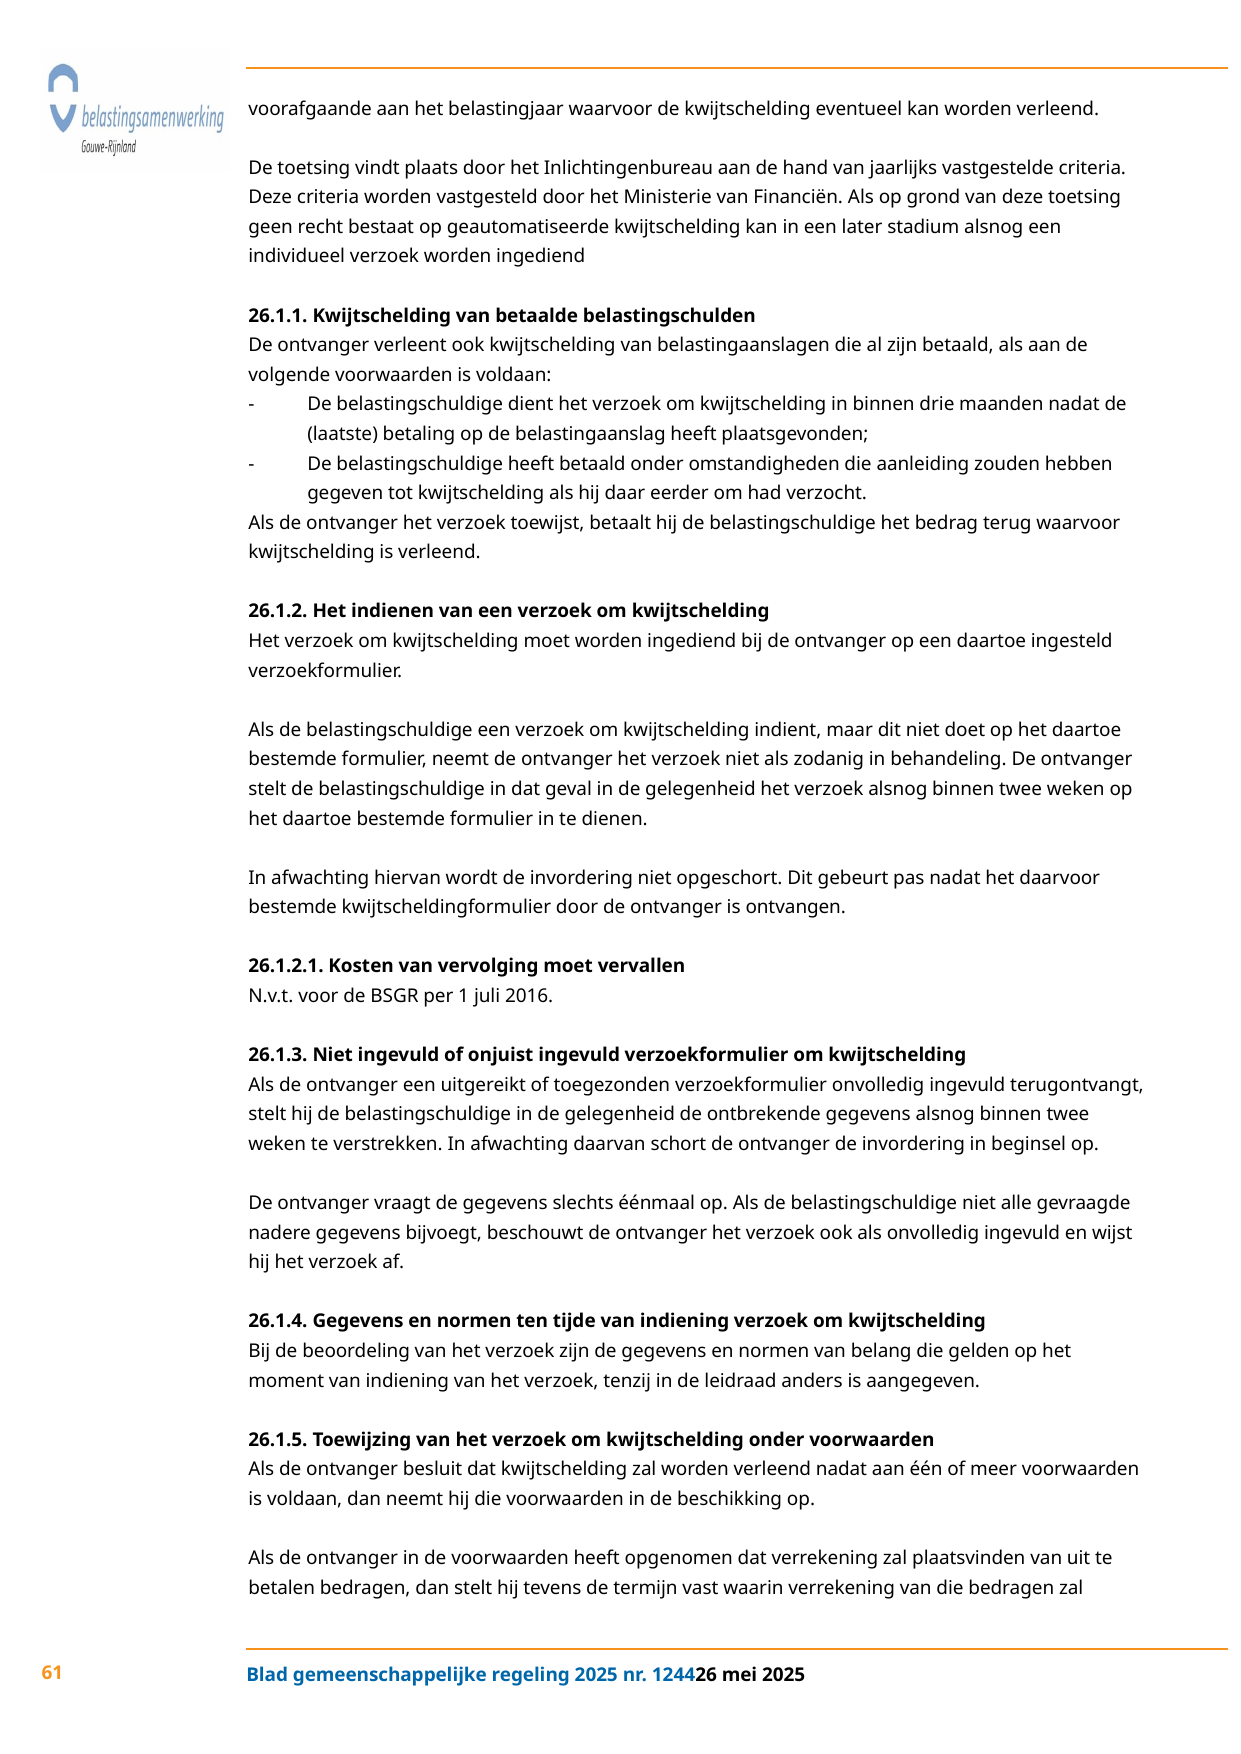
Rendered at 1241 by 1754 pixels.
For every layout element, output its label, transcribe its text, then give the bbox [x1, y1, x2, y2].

text De toetsing vindt plaats door het Inlichtingenbureau aan de hand van jaarlijks vastgestelde criteria. Deze criteria worden vastgesteld door het Ministerie van Financiën. Als op grond van deze toetsing geen recht bestaat op geautomatiseerde kwijtschelding kan in een later stadium alsnog een individueel verzoek worden ingediend [248, 154, 1152, 268]
text 26.1.3. Niet ingevuld of onjuist ingevuld verzoekformulier om kwijtschelding [248, 1041, 1152, 1067]
text voorafgaande aan het belastingjaar waarvoor de kwijtschelding eventueel kan worden verleend. [248, 95, 1152, 121]
text Als de ontvanger een uitgereikt of toegezonden verzoekformulier onvolledig ingevuld terugontvangt, stelt hij de belastingschuldige in de gelegenheid de ontbrekende gegevens alsnog binnen twee weken te verstrekken. In afwachting daarvan schort de ontvanger de invordering in beginsel op. [248, 1071, 1152, 1156]
text 26.1.1. Kwijtschelding van betaalde belastingschulden [248, 302, 1152, 328]
text Als de ontvanger in de voorwaarden heeft opgenomen dat verrekening zal plaatsvinden van uit te betalen bedragen, dan stelt hij tevens de termijn vast waarin verrekening van die bedragen zal [248, 1544, 1152, 1600]
text Bij de beoordeling van het verzoek zijn de gegevens en normen van belang die gelden op het moment van indiening van het verzoek, tenzij in de leidraad anders is aangegeven. [248, 1337, 1152, 1393]
text De ontvanger verleent ook kwijtschelding van belastingaanslagen die al zijn betaald, als aan de volgende voorwaarden is voldaan: [248, 331, 1152, 387]
text De ontvanger vraagt de gegevens slechts éénmaal op. Als de belastingschuldige niet alle gevraagde nadere gegevens bijvoegt, beschouwt de ontvanger het verzoek ook als onvolledig ingevuld en wijst hij het verzoek af. [248, 1189, 1152, 1274]
text N.v.t. voor de BSGR per 1 juli 2016. [248, 982, 1152, 1008]
text Als de ontvanger besluit dat kwijtschelding zal worden verleend nadat aan één of meer voorwaarden is voldaan, dan neemt hij die voorwaarden in de beschikking op. [248, 1456, 1152, 1511]
text Het verzoek om kwijtschelding moet worden ingediend bij de ontvanger op een daartoe ingesteld verzoekformulier. [248, 627, 1152, 683]
text In afwachting hiervan wordt de invordering niet opgeschort. Dit gebeurt pas nadat het daarvoor bestemde kwijtscheldingformulier door de ontvanger is ontvangen. [248, 864, 1152, 919]
text 26.1.4. Gegevens en normen ten tijde van indiening verzoek om kwijtschelding [248, 1308, 1152, 1333]
text 26.1.5. Toewijzing van het verzoek om kwijtschelding onder voorwaarden [248, 1426, 1152, 1452]
text Als de ontvanger het verzoek toewijst, betaalt hij de belastingschuldige het bedrag terug waarvoor kwijtschelding is verleend. [248, 509, 1152, 564]
text Als de belastingschuldige een verzoek om kwijtschelding indient, maar dit niet doet op het daartoe bestemde formulier, neemt de ontvanger het verzoek niet als zodanig in behandeling. De ontvanger stelt de belastingschuldige in dat geval in de gelegenheid het verzoek alsnog binnen twee weken op het daartoe bestemde formulier in te dienen. [248, 716, 1152, 831]
list De belastingschuldige dient het verzoek om kwijtschelding in binnen drie maanden nadat de (laatste) betaling op de belastingaanslag heeft plaatsgevonden; [248, 391, 1152, 446]
list De belastingschuldige heeft betaald onder omstandigheden die aanleiding zouden hebben gegeven tot kwijtschelding als hij daar eerder om had verzocht. [248, 450, 1152, 505]
picture [41, 47, 231, 172]
text 26.1.2.1. Kosten van vervolging moet vervallen [248, 953, 1152, 978]
text 26.1.2. Het indienen van een verzoek om kwijtschelding [248, 598, 1152, 623]
